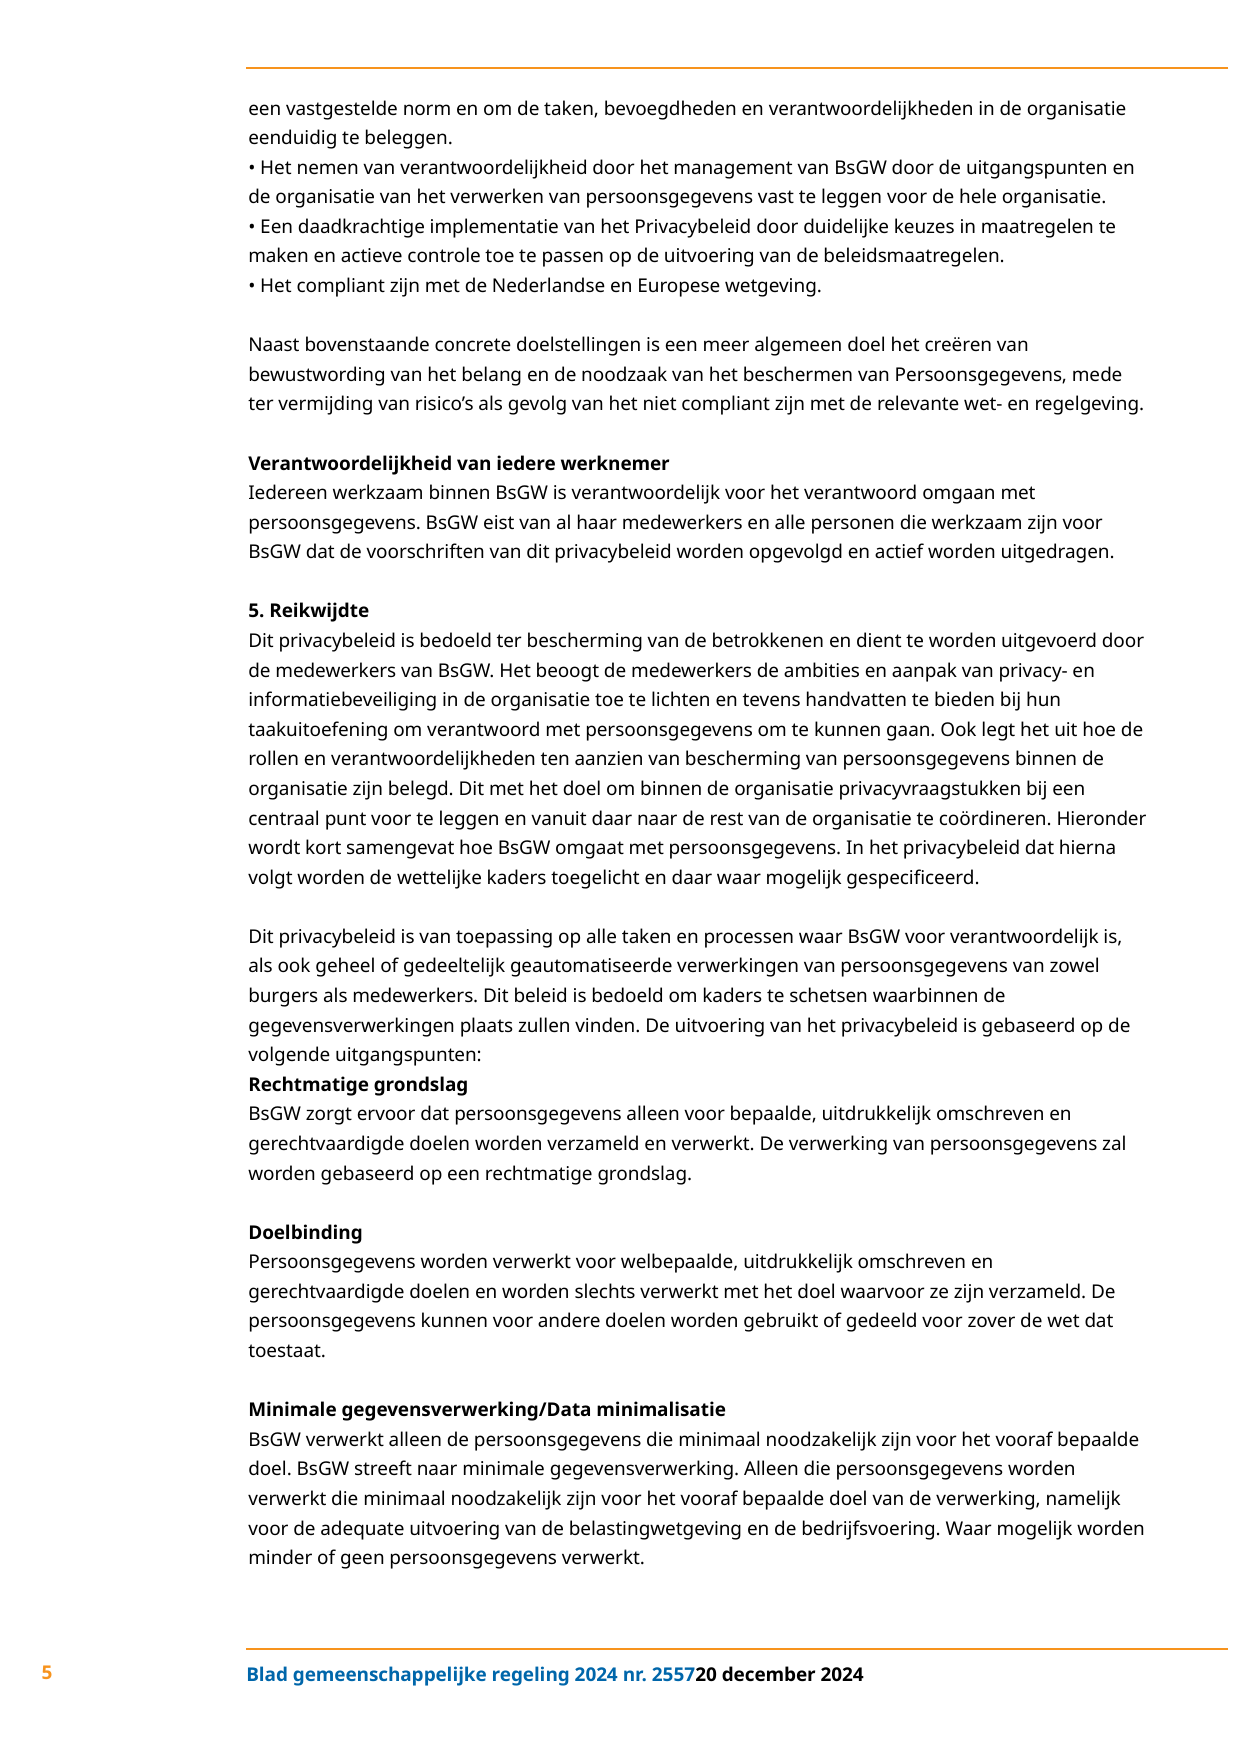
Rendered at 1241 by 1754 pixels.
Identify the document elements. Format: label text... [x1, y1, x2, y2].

text BsGW zorgt ervoor dat persoonsgegevens alleen voor bepaalde, uitdrukkelijk omschreven en gerechtvaardigde doelen worden verzameld en verwerkt. De verwerking van persoonsgegevens zal worden gebaseerd op een rechtmatige grondslag. [248, 1101, 1152, 1186]
text Minimale gegevensverwerking/Data minimalisatie [248, 1396, 1152, 1422]
text Dit privacybeleid is van toepassing op alle taken en processen waar BsGW voor verantwoordelijk is, als ook geheel of gedeeltelijk geautomatiseerde verwerkingen van persoonsgegevens van zowel burgers als medewerkers. Dit beleid is bedoeld om kaders te schetsen waarbinnen de gegevensverwerkingen plaats zullen vinden. De uitvoering van het privacybeleid is gebaseerd op de volgende uitgangspunten: [248, 923, 1152, 1067]
text BsGW verwerkt alleen de persoonsgegevens die minimaal noodzakelijk zijn voor het vooraf bepaalde doel. BsGW streeft naar minimale gegevensverwerking. Alleen die persoonsgegevens worden verwerkt die minimaal noodzakelijk zijn voor het vooraf bepaalde doel van de verwerking, namelijk voor de adequate uitvoering van de belastingwetgeving en de bedrijfsvoering. Waar mogelijk worden minder of geen persoonsgegevens verwerkt. [248, 1426, 1152, 1570]
text Rechtmatige grondslag [248, 1071, 1152, 1097]
text Dit privacybeleid is bedoeld ter bescherming van de betrokkenen en dient te worden uitgevoerd door de medewerkers van BsGW. Het beoogt de medewerkers de ambities en aanpak van privacy- en informatiebeveiliging in de organisatie toe te lichten en tevens handvatten te bieden bij hun taakuitoefening om verantwoord met persoonsgegevens om te kunnen gaan. Ook legt het uit hoe de rollen en verantwoordelijkheden ten aanzien van bescherming van persoonsgegevens binnen de organisatie zijn belegd. Dit met het doel om binnen de organisatie privacyvraagstukken bij een centraal punt voor te leggen en vanuit daar naar de rest van de organisatie te coördineren. Hieronder wordt kort samengevat hoe BsGW omgaat met persoonsgegevens. In het privacybeleid dat hierna volgt worden de wettelijke kaders toegelicht en daar waar mogelijk gespecificeerd. [248, 627, 1152, 890]
text Persoonsgegevens worden verwerkt voor welbepaalde, uitdrukkelijk omschreven en gerechtvaardigde doelen en worden slechts verwerkt met het doel waarvoor ze zijn verzameld. De persoonsgegevens kunnen voor andere doelen worden gebruikt of gedeeld voor zover de wet dat toestaat. [248, 1248, 1152, 1363]
picture [41, 47, 231, 172]
text • Het nemen van verantwoordelijkheid door het management van BsGW door de uitgangspunten en de organisatie van het verwerken van persoonsgegevens vast te leggen voor de hele organisatie. [248, 154, 1152, 209]
text Iedereen werkzaam binnen BsGW is verantwoordelijk voor het verantwoord omgaan met persoonsgegevens. BsGW eist van al haar medewerkers en alle personen die werkzaam zijn voor BsGW dat de voorschriften van dit privacybeleid worden opgevolgd en actief worden uitgedragen. [248, 479, 1152, 564]
text een vastgestelde norm en om de taken, bevoegdheden en verantwoordelijkheden in de organisatie eenduidig te beleggen. [248, 95, 1152, 150]
text • Het compliant zijn met de Nederlandse en Europese wetgeving. [248, 272, 1152, 298]
text • Een daadkrachtige implementatie van het Privacybeleid door duidelijke keuzes in maatregelen te maken en actieve controle toe te passen op de uitvoering van de beleidsmaatregelen. [248, 213, 1152, 268]
text Doelbinding [248, 1219, 1152, 1245]
text Verantwoordelijkheid van iedere werknemer [248, 450, 1152, 476]
text Naast bovenstaande concrete doelstellingen is een meer algemeen doel het creëren van bewustwording van het belang en de noodzaak van het beschermen van Persoonsgegevens, mede ter vermijding van risico’s als gevolg van het niet compliant zijn met de relevante wet- en regelgeving. [248, 331, 1152, 416]
text 5. Reikwijdte [248, 598, 1152, 623]
